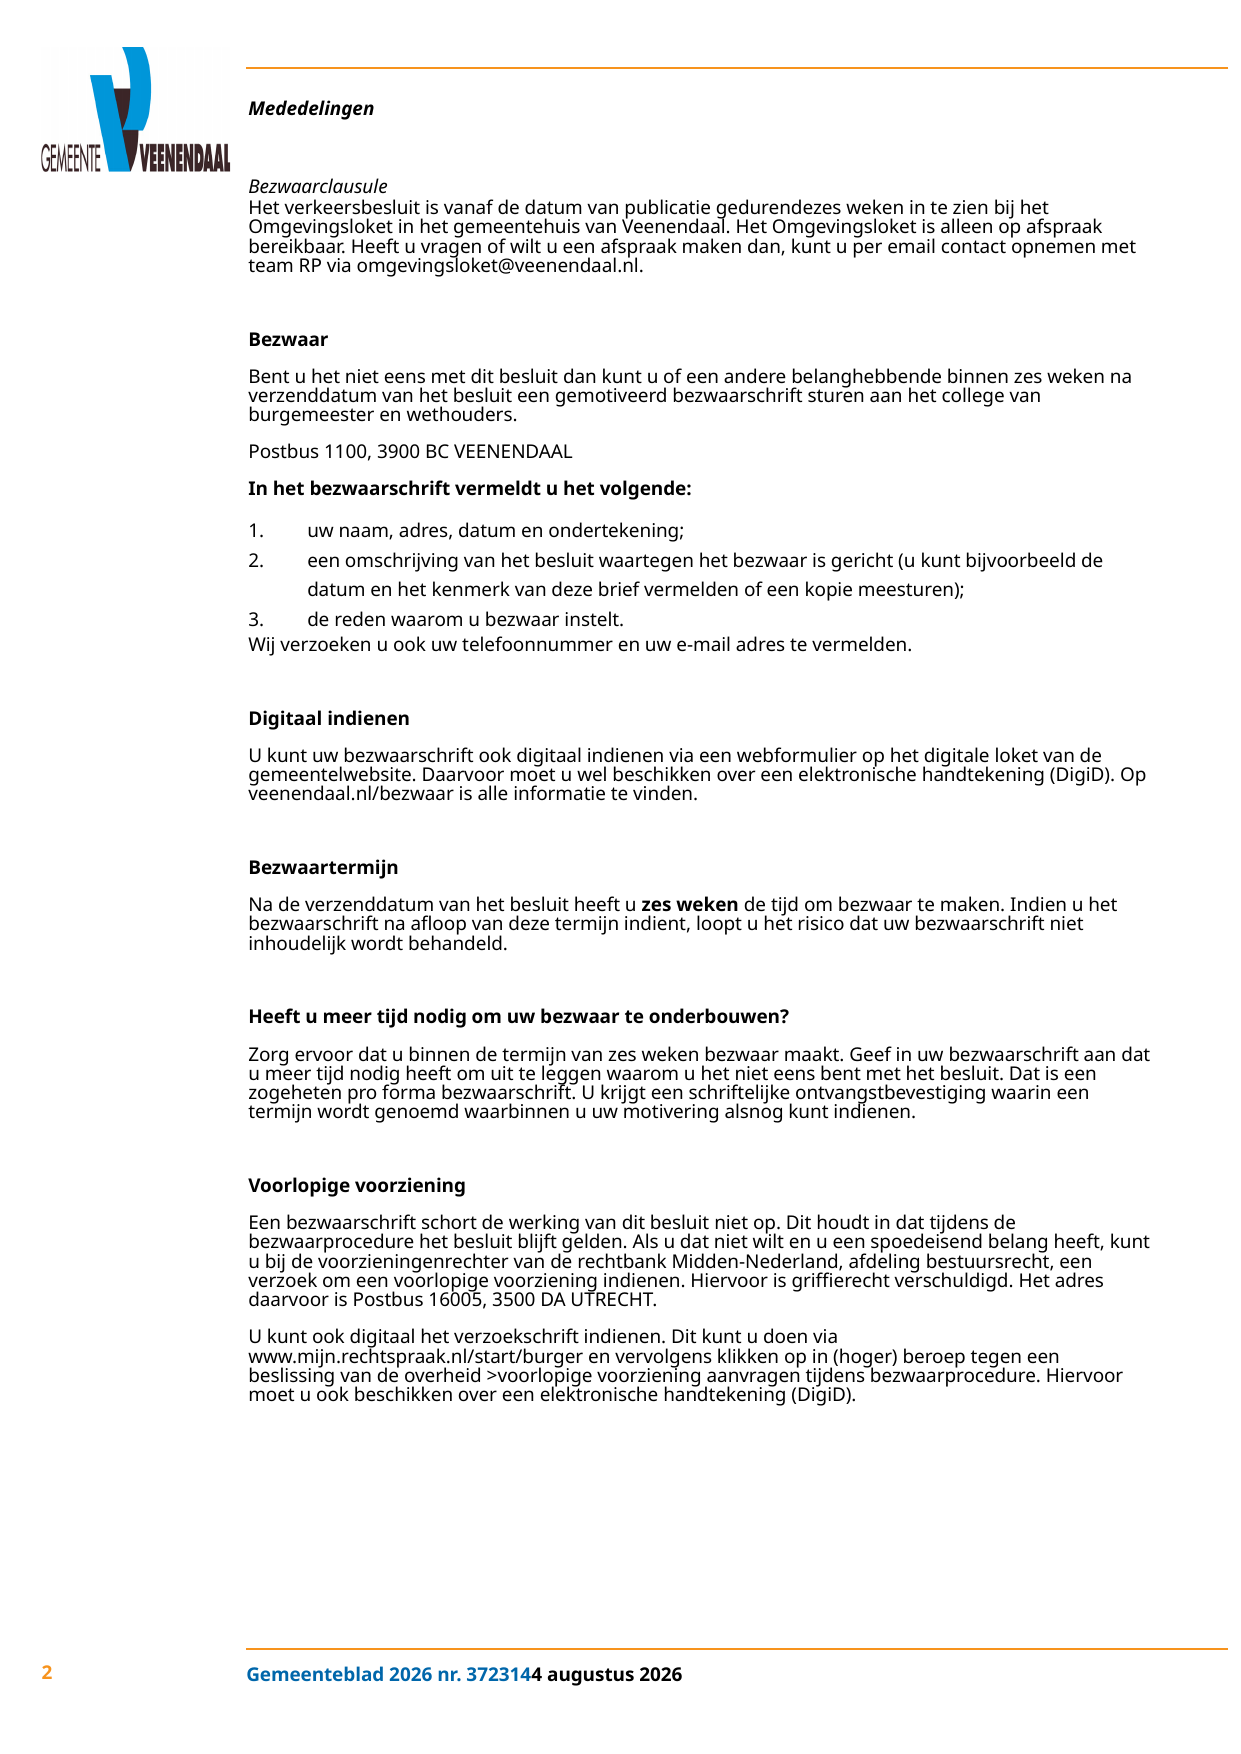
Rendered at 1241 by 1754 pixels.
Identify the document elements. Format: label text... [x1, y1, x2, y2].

text Bezwaartermijn [248, 859, 1152, 878]
text Zorg ervoor dat u binnen de termijn van zes weken bezwaar maakt. Geef in uw bezwaarschrift aan dat u meer tijd nodig heeft om uit te leggen waarom u het niet eens bent met het besluit. Dat is een zogeheten pro forma bezwaarschrift. U krijgt een schriftelijke ontvangstbevestiging waarin een termijn wordt genoemd waarbinnen u uw motivering alsnog kunt indienen. [248, 1046, 1152, 1123]
text U kunt uw bezwaarschrift ook digitaal indienen via een webformulier op het digitale loket van de gemeentelwebsite. Daarvoor moet u wel beschikken over een elektronische handtekening (DigiD). Op veenendaal.nl/bezwaar is alle informatie te vinden. [248, 747, 1152, 804]
picture [123, 47, 231, 172]
text Postbus 1100, 3900 BC VEENENDAAL [248, 443, 1152, 463]
text Bezwaar [248, 331, 1152, 350]
text Bezwaarclausule [248, 173, 1152, 199]
list de reden waarom u bezwaar instelt. [248, 606, 1152, 632]
text Digitaal indienen [248, 709, 1152, 729]
text In het bezwaarschrift vermeldt u het volgende: [248, 480, 1152, 499]
text Het verkeersbesluit is vanaf de datum van publicatie gedurendezes weken in te zien bij het Omgevingsloket in het gemeentehuis van Veenendaal. Het Omgevingsloket is alleen op afspraak bereikbaar. Heeft u vragen of wilt u een afspraak maken dan, kunt u per email contact opnemen met team RP via omgevingsloket@veenendaal.nl. [248, 199, 1152, 276]
text Na de verzenddatum van het besluit heeft u zes weken de tijd om bezwaar te maken. Indien u het bezwaarschrift na afloop van deze termijn indient, loopt u het risico dat uw bezwaarschrift niet inhoudelijk wordt behandeld. [248, 896, 1152, 954]
text Mededelingen [248, 95, 1152, 121]
text Wij verzoeken u ook uw telefoonnummer en uw e-mail adres te vermelden. [248, 636, 1152, 655]
text Bent u het niet eens met dit besluit dan kunt u of een andere belanghebbende binnen zes weken na verzenddatum van het besluit een gemotiveerd bezwaarschrift sturen aan het college van burgemeester en wethouders. [248, 368, 1152, 426]
list een omschrijving van het besluit waartegen het bezwaar is gericht (u kunt bijvoorbeeld de datum en het kenmerk van deze brief vermelden of een kopie meesturen); [248, 547, 1152, 602]
picture [41, 47, 130, 172]
text Heeft u meer tijd nodig om uw bezwaar te onderbouwen? [248, 1008, 1152, 1028]
text Een bezwaarschrift schort de werking van dit besluit niet op. Dit houdt in dat tijdens de bezwaarprocedure het besluit blijft gelden. Als u dat niet wilt en u een spoedeisend belang heeft, kunt u bij de voorzieningenrechter van de rechtbank Midden-Nederland, afdeling bestuursrecht, een verzoek om een voorlopige voorziening indienen. Hiervoor is griffierecht verschuldigd. Het adres daarvoor is Postbus 16005, 3500 DA UTRECHT. [248, 1214, 1152, 1311]
text U kunt ook digitaal het verzoekschrift indienen. Dit kunt u doen via www.mijn.rechtspraak.nl/start/burger en vervolgens klikken op in (hoger) beroep tegen een beslissing van de overheid >voorlopige voorziening aanvragen tijdens bezwaarprocedure. Hiervoor moet u ook beschikken over een elektronische handtekening (DigiD). [248, 1328, 1152, 1405]
text Voorlopige voorziening [248, 1177, 1152, 1197]
list uw naam, adres, datum en ondertekening; [248, 517, 1152, 543]
